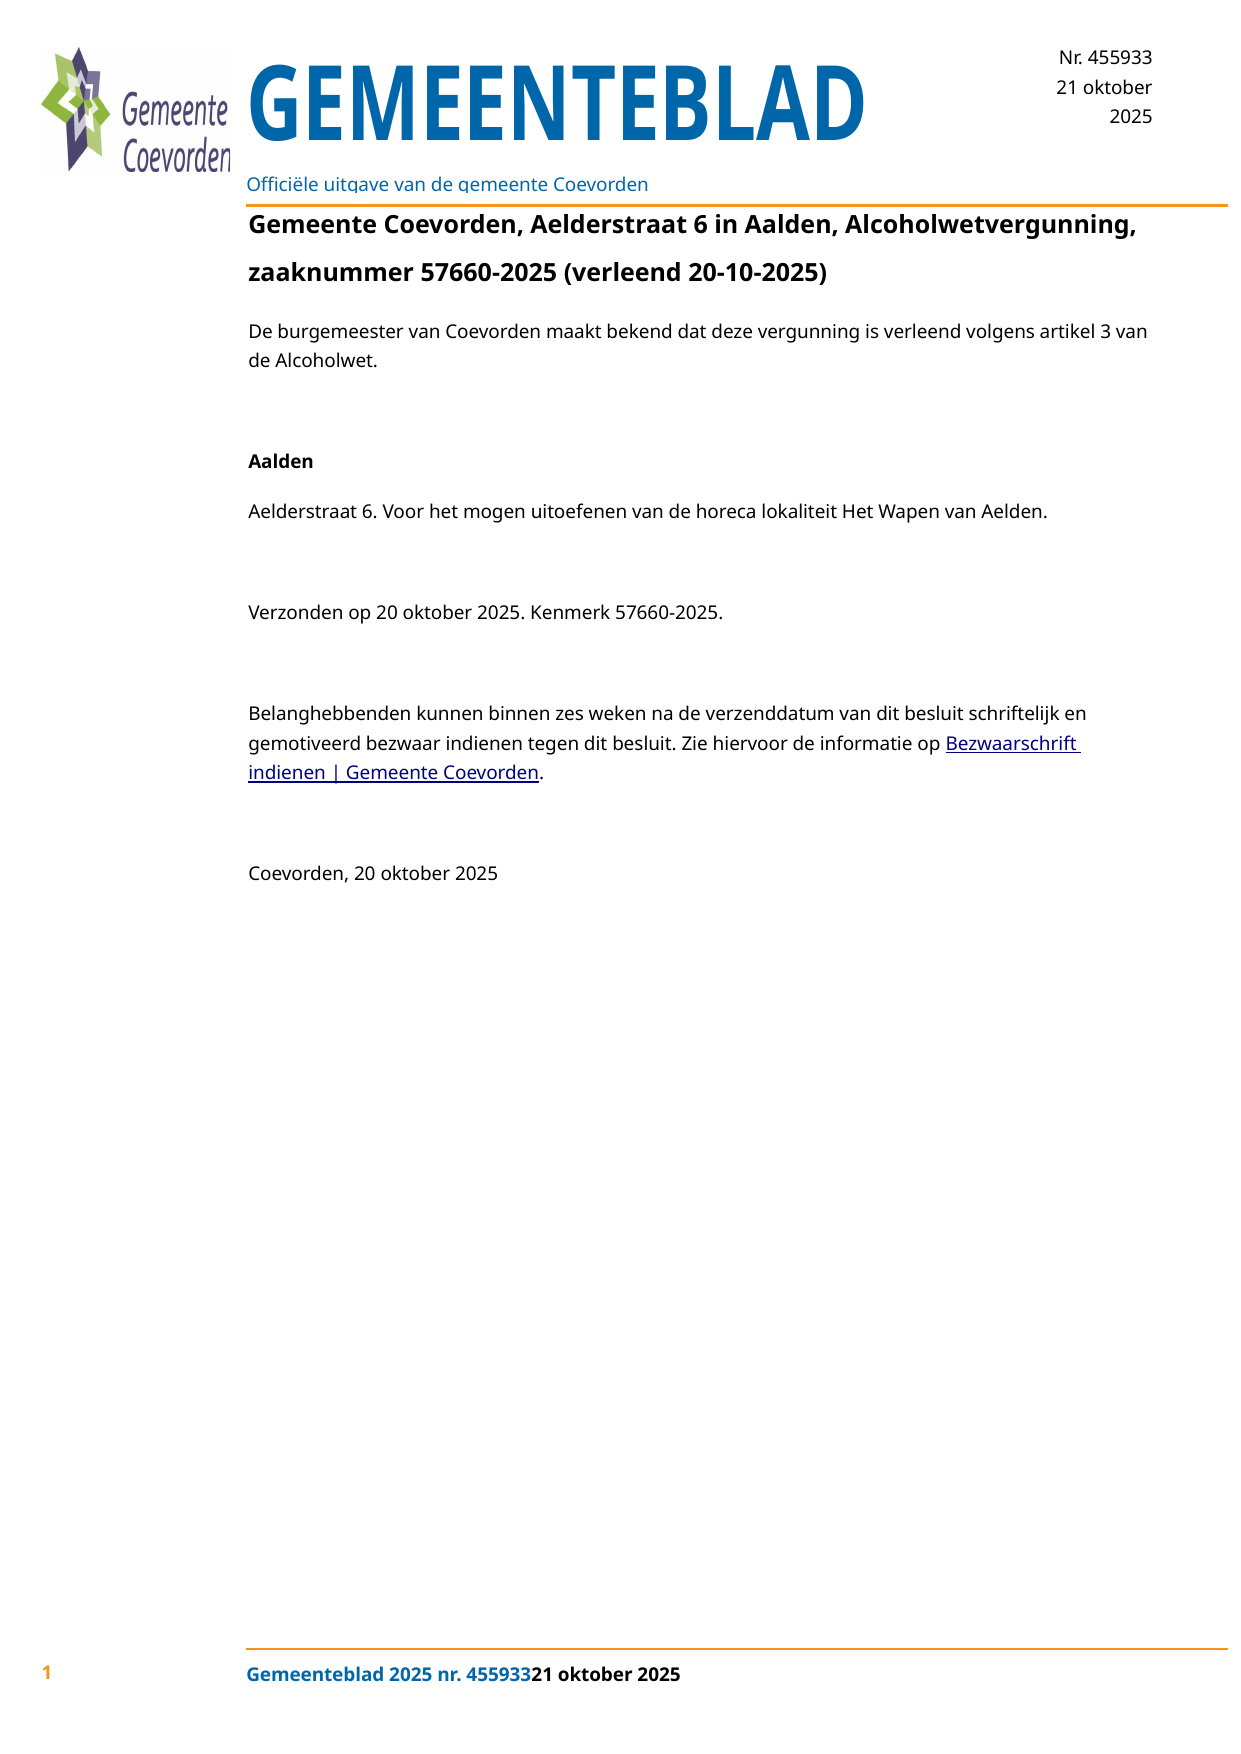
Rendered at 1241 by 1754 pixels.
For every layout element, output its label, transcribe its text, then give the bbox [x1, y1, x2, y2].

text Belanghebbenden kunnen binnen zes weken na de verzenddatum van dit besluit schriftelijk en gemotiveerd bezwaar indienen tegen dit besluit. Zie hiervoor de informatie op Bezwaarschrift indienen | Gemeente Coevorden. [248, 700, 1152, 785]
text Gemeente Coevorden, Aelderstraat 6 in Aalden, Alcoholwetvergunning, zaaknummer 57660-2025 (verleend 20-10-2025) [248, 207, 1152, 288]
picture [41, 47, 231, 172]
text Verzonden op 20 oktober 2025. Kenmerk 57660-2025. [248, 599, 1152, 625]
text Aelderstraat 6. Voor het mogen uitoefenen van de horeca lokaliteit Het Wapen van Aelden. [248, 499, 1152, 524]
text Coevorden, 20 oktober 2025 [248, 860, 1152, 886]
text Aalden [248, 448, 1152, 474]
text De burgemeester van Coevorden maakt bekend dat deze vergunning is verleend volgens artikel 3 van de Alcoholwet. [248, 318, 1152, 373]
